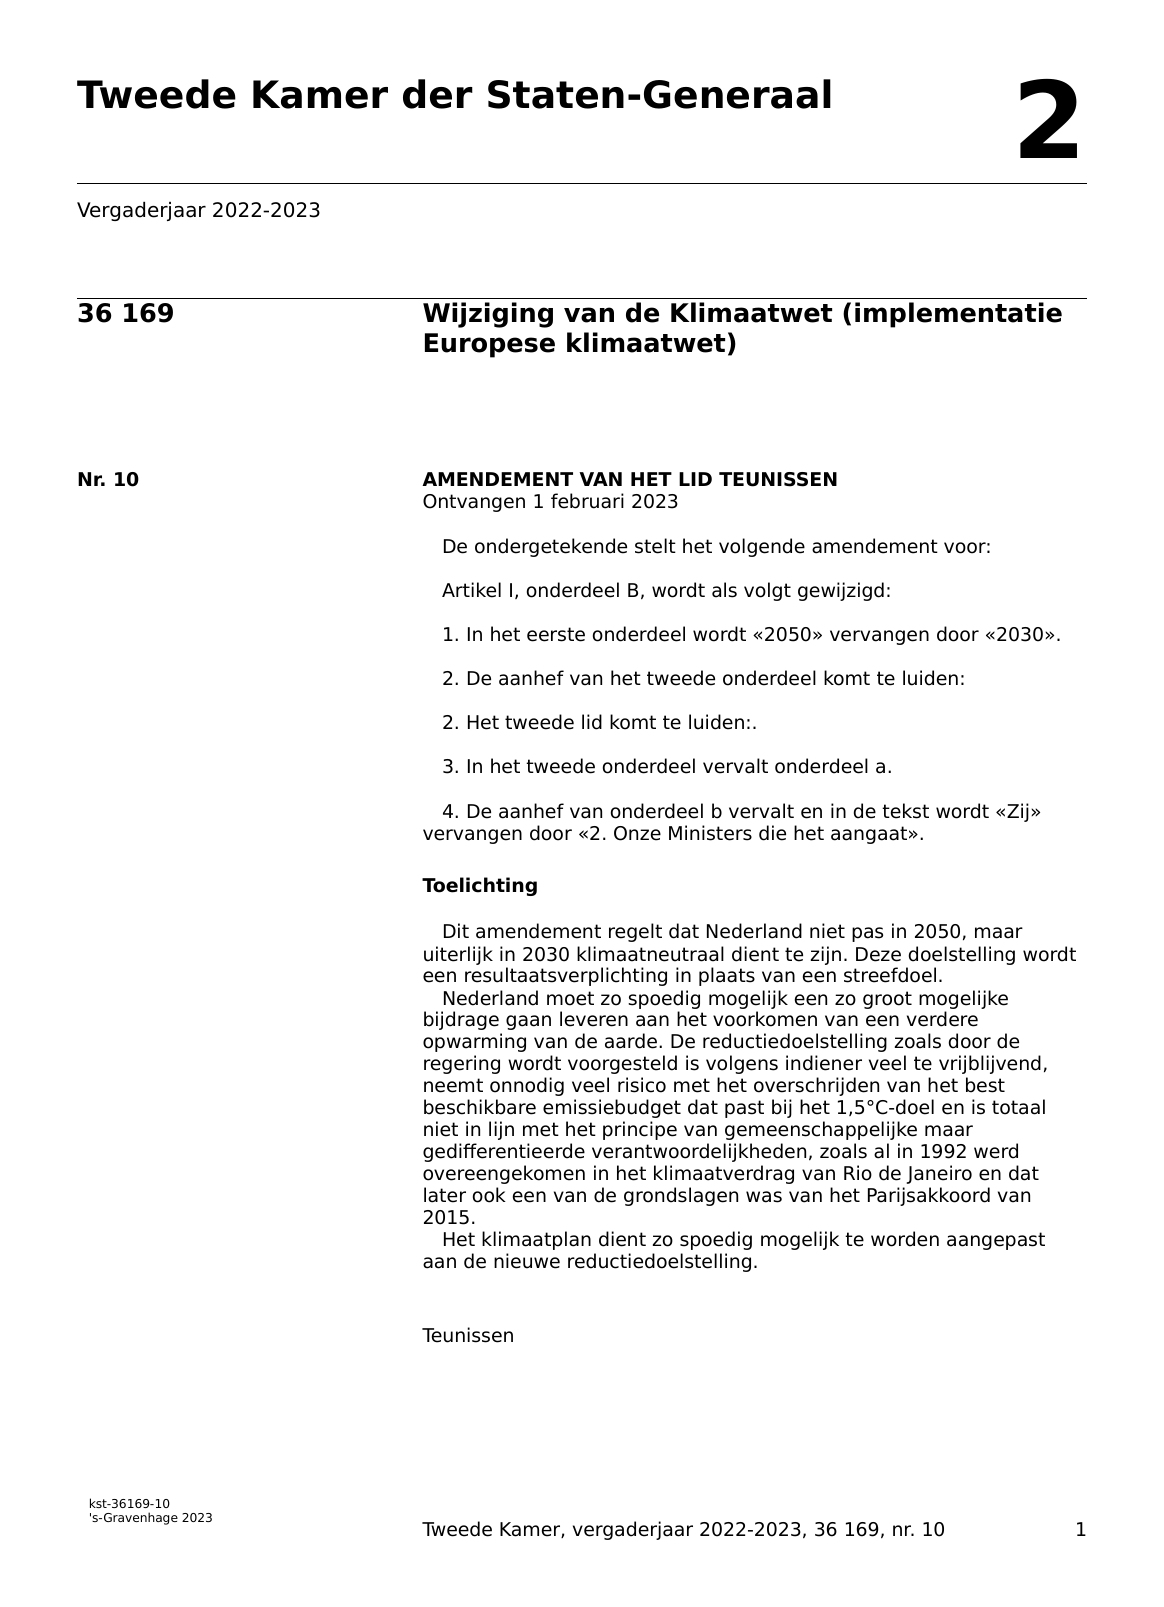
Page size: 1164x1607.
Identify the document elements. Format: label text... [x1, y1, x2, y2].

text 3. In het tweede onderdeel vervalt onderdeel a. [422, 756, 1087, 778]
text 2. De aanhef van het tweede onderdeel komt te luiden: [422, 668, 1087, 690]
table_header Tweede Kamer der Staten-Generaal [77, 59, 886, 183]
text Teunissen [422, 1303, 1087, 1347]
subtitle Nr. 10 AMENDEMENT VAN HET LID TEUNISSEN [77, 469, 1087, 491]
table_cell Vergaderjaar 2022-2023 [77, 184, 1087, 298]
table_header 2 [886, 59, 1087, 183]
text De ondergetekende stelt het volgende amendement voor: [422, 536, 1087, 557]
text kst-36169-10 [88, 1497, 323, 1511]
text Artikel I, onderdeel B, wordt als volgt gewijzigd: [422, 580, 1087, 602]
text 4. De aanhef van onderdeel b vervalt en in de tekst wordt «Zij» vervangen door «2. Onze Ministers die het aangaat». [422, 801, 1087, 844]
text Nederland moet zo spoedig mogelijk een zo groot mogelijke bijdrage gaan leveren aan het voorkomen van een verdere opwarming van de aarde. De reductiedoelstelling zoals door de regering wordt voorgesteld is volgens indiener veel te vrijblijvend, neemt onnodig veel risico met het overschrijden van het best beschikbare emissiebudget dat past bij het 1,5°C-doel en is totaal niet in lijn met het principe van gemeenschappelijke maar gedifferentieerde verantwoordelijkheden, zoals al in 1992 werd overeengekomen in het klimaatverdrag van Rio de Janeiro en dat later ook een van de grondslagen was van het Parijsakkoord van 2015. [422, 987, 1087, 1229]
subtitle Toelichting [422, 874, 1087, 896]
subtitle 36 169 Wijziging van de Klimaatwet (implementatie Europese klimaatwet) [77, 299, 1087, 358]
text 's-Gravenhage 2023 [88, 1511, 323, 1525]
text Dit amendement regelt dat Nederland niet pas in 2050, maar uiterlijk in 2030 klimaatneutraal dient te zijn. Deze doelstelling wordt een resultaatsverplichting in plaats van een streefdoel. [422, 921, 1087, 987]
text Het klimaatplan dient zo spoedig mogelijk te worden aangepast aan de nieuwe reductiedoelstelling. [422, 1229, 1087, 1273]
text 2. Het tweede lid komt te luiden:. [422, 712, 1087, 734]
text Ontvangen 1 februari 2023 [422, 491, 1087, 513]
text 1. In het eerste onderdeel wordt «2050» vervangen door «2030». [422, 624, 1087, 646]
